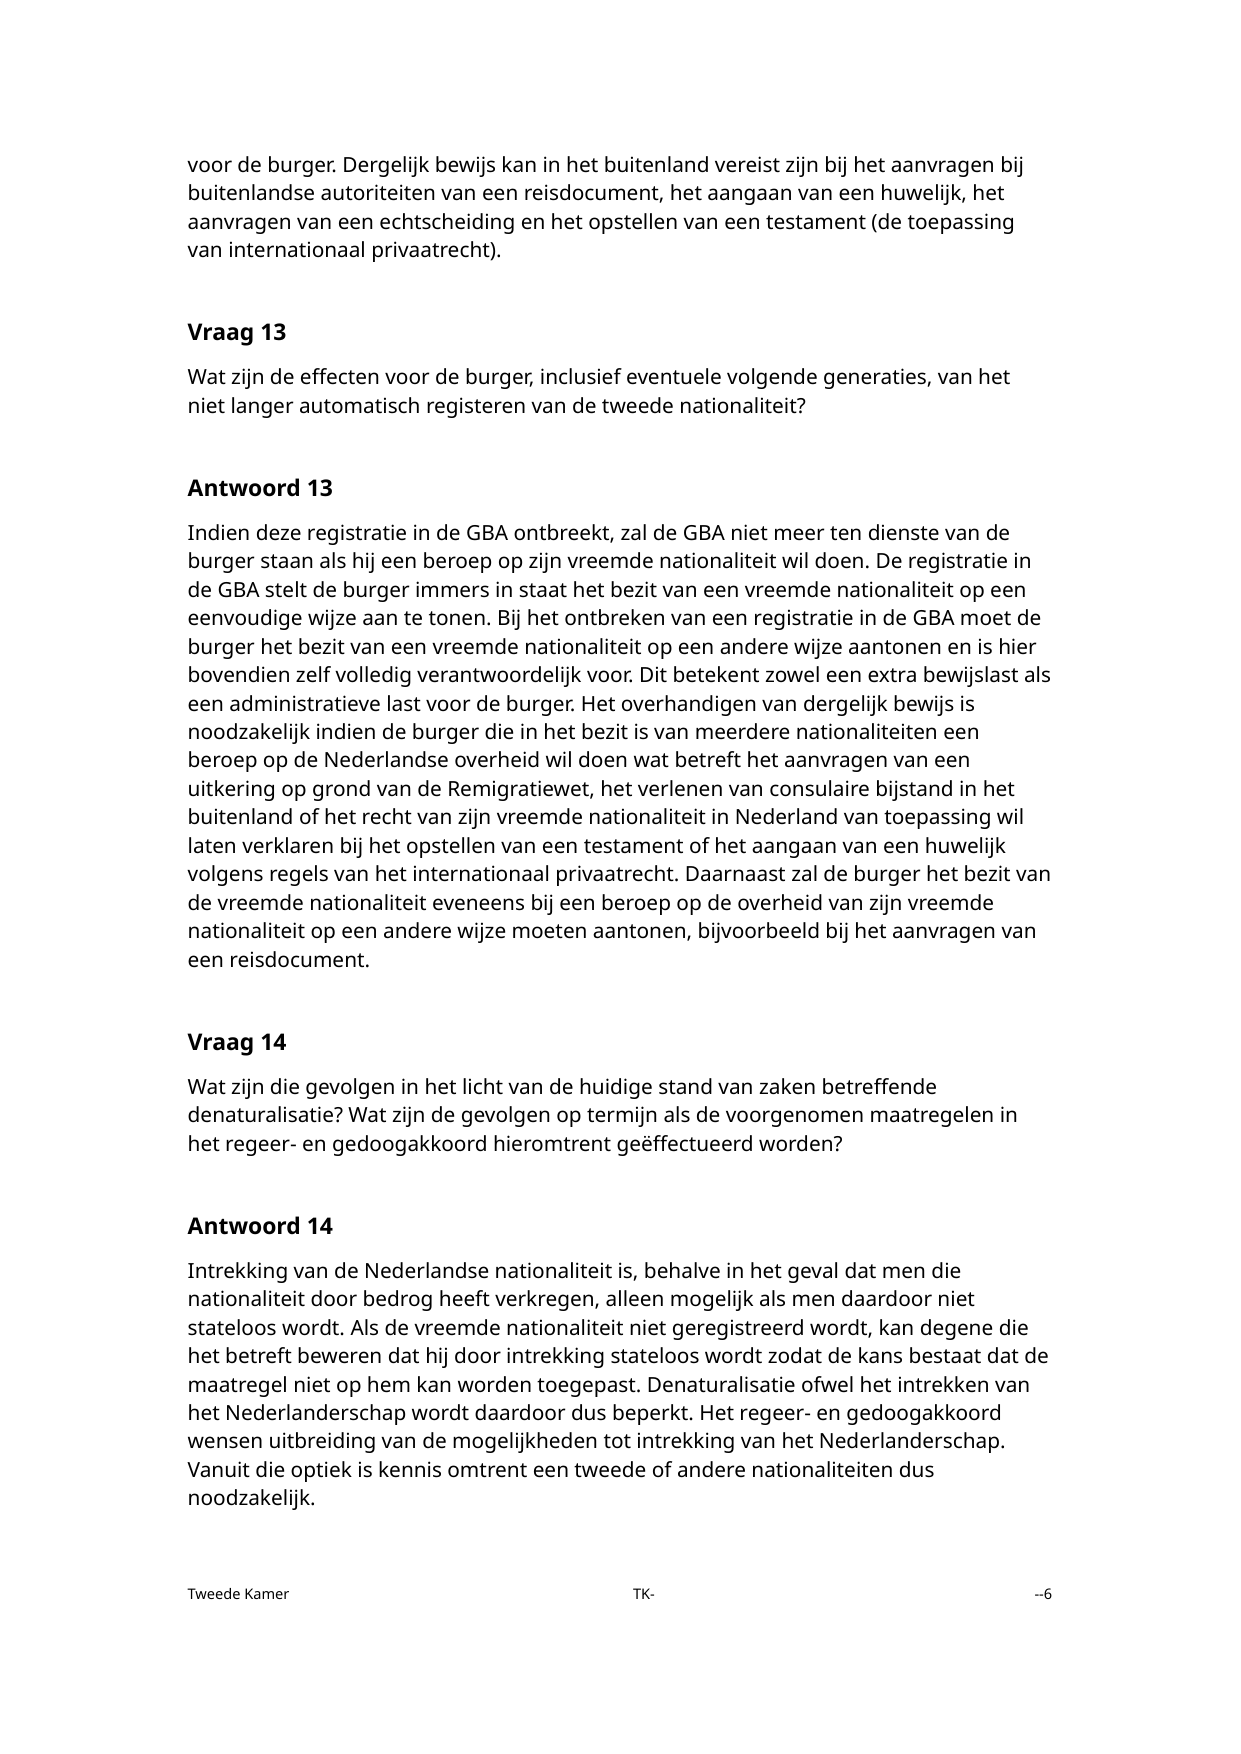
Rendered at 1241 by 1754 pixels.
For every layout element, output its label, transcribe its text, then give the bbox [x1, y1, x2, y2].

subtitle Antwoord 13 [187, 472, 1053, 503]
subtitle Vraag 14 [187, 1026, 1053, 1057]
text Wat zijn de effecten voor de burger, inclusief eventuele volgende generaties, van het niet langer automatisch registeren van de tweede nationaliteit? [187, 362, 1053, 419]
text Indien deze registratie in de GBA ontbreekt, zal de GBA niet meer ten dienste van de burger staan als hij een beroep op zijn vreemde nationaliteit wil doen. De registratie in de GBA stelt de burger immers in staat het bezit van een vreemde nationaliteit op een eenvoudige wijze aan te tonen. Bij het ontbreken van een registratie in de GBA moet de burger het bezit van een vreemde nationaliteit op een andere wijze aantonen en is hier bovendien zelf volledig verantwoordelijk voor. Dit betekent zowel een extra bewijslast als een administratieve last voor de burger. Het overhandigen van dergelijk bewijs is noodzakelijk indien de burger die in het bezit is van meerdere nationaliteiten een beroep op de Nederlandse overheid wil doen wat betreft het aanvragen van een uitkering op grond van de Remigratiewet, het verlenen van consulaire bijstand in het buitenland of het recht van zijn vreemde nationaliteit in Nederland van toepassing wil laten verklaren bij het opstellen van een testament of het aangaan van een huwelijk volgens regels van het internationaal privaatrecht. Daarnaast zal de burger het bezit van de vreemde nationaliteit eveneens bij een beroep op de overheid van zijn vreemde nationaliteit op een andere wijze moeten aantonen, bijvoorbeeld bij het aanvragen van een reisdocument. [187, 518, 1053, 973]
text voor de burger. Dergelijk bewijs kan in het buitenland vereist zijn bij het aanvragen bij buitenlandse autoriteiten van een reisdocument, het aangaan van een huwelijk, het aanvragen van een echtscheiding en het opstellen van een testament (de toepassing van internationaal privaatrecht). [187, 150, 1053, 264]
text Wat zijn die gevolgen in het licht van de huidige stand van zaken betreffende denaturalisatie? Wat zijn de gevolgen op termijn als de voorgenomen maatregelen in het regeer- en gedoogakkoord hieromtrent geëffectueerd worden? [187, 1072, 1053, 1157]
text Intrekking van de Nederlandse nationaliteit is, behalve in het geval dat men die nationaliteit door bedrog heeft verkregen, alleen mogelijk als men daardoor niet stateloos wordt. Als de vreemde nationaliteit niet geregistreerd wordt, kan degene die het betreft beweren dat hij door intrekking stateloos wordt zodat de kans bestaat dat de maatregel niet op hem kan worden toegepast. Denaturalisatie ofwel het intrekken van het Nederlanderschap wordt daardoor dus beperkt. Het regeer- en gedoogakkoord wensen uitbreiding van de mogelijkheden tot intrekking van het Nederlanderschap. Vanuit die optiek is kennis omtrent een tweede of andere nationaliteiten dus noodzakelijk. [187, 1256, 1053, 1512]
subtitle Antwoord 14 [187, 1210, 1053, 1241]
subtitle Vraag 13 [187, 316, 1053, 347]
